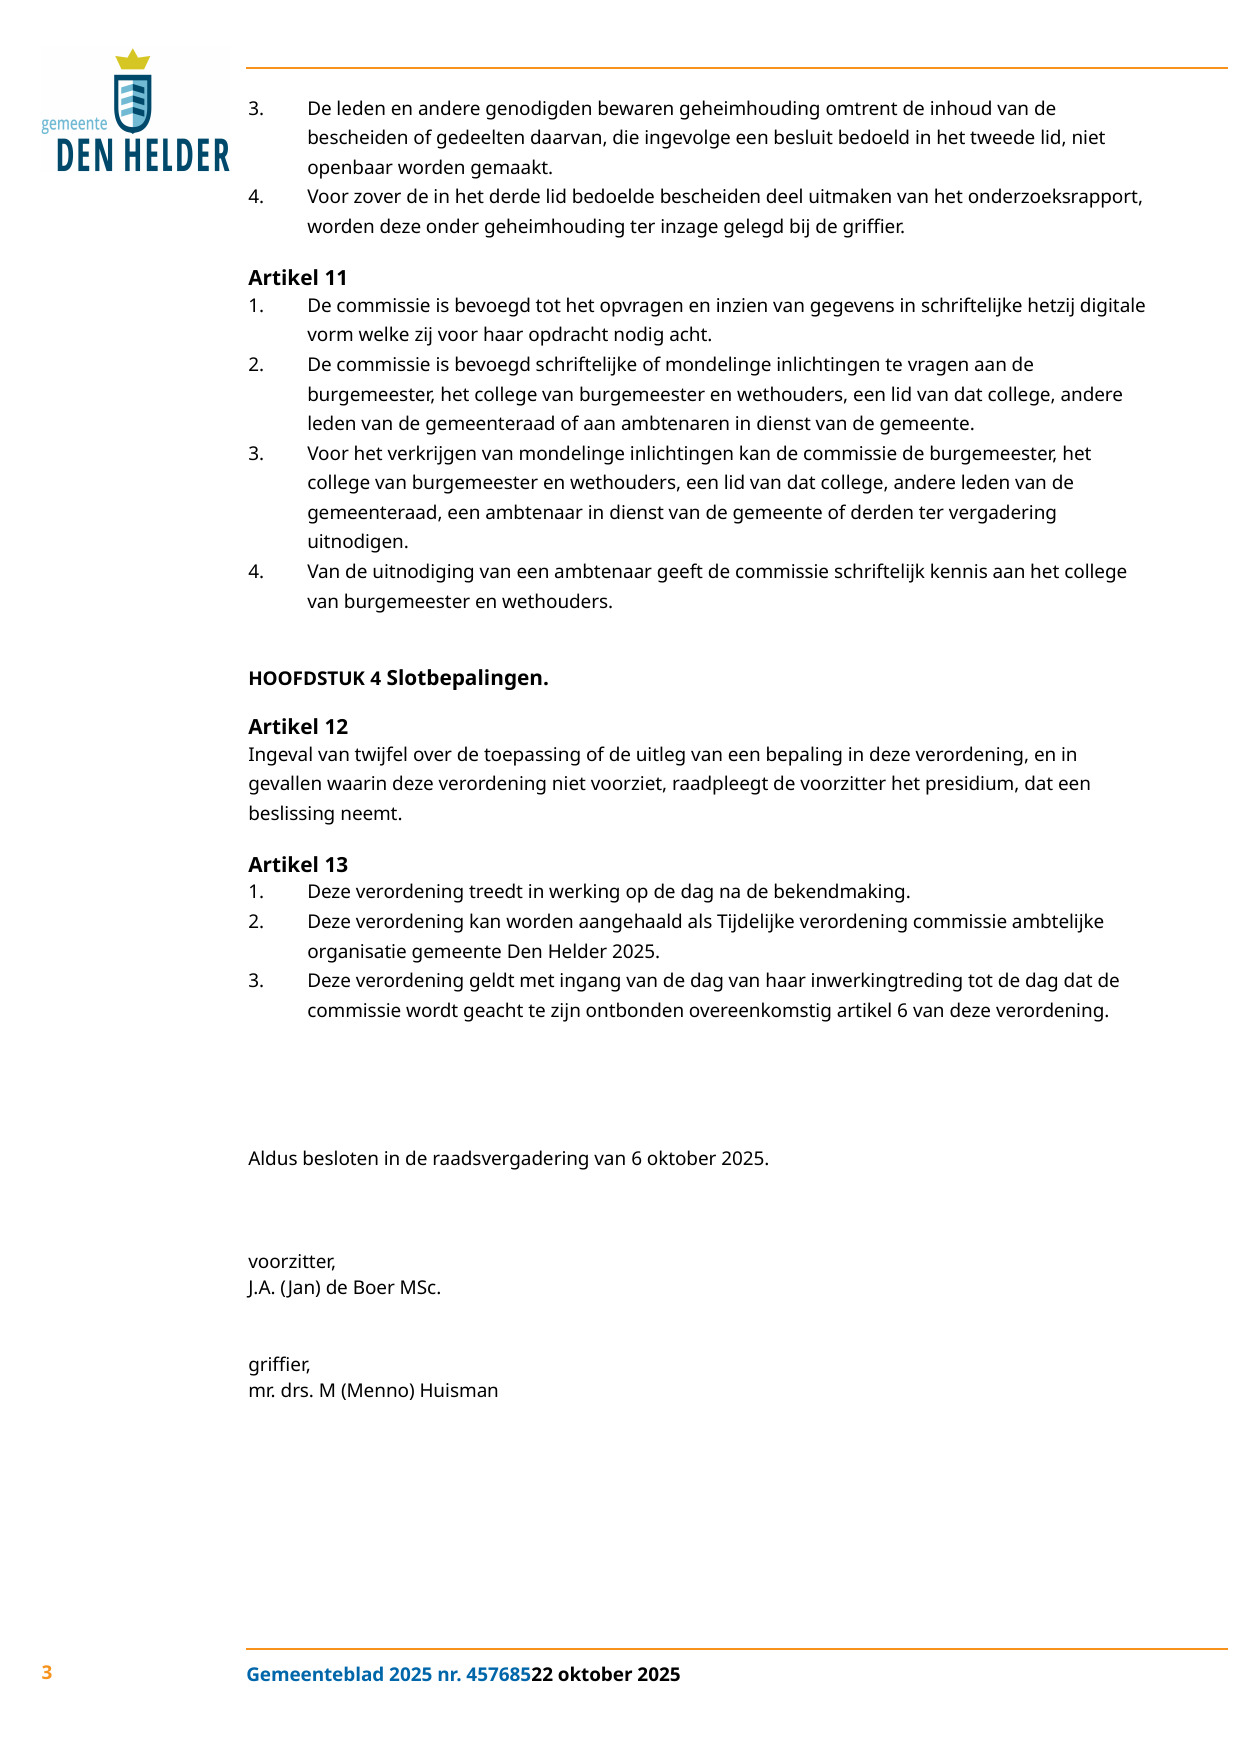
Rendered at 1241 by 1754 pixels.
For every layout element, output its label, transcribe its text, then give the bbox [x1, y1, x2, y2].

text voorzitter, [248, 1248, 1152, 1274]
list De commissie is bevoegd schriftelijke of mondelinge inlichtingen te vragen aan de burgemeester, het college van burgemeester en wethouders, een lid van dat college, andere leden van de gemeenteraad of aan ambtenaren in dienst van de gemeente. [248, 351, 1152, 436]
list Van de uitnodiging van een ambtenaar geeft de commissie schriftelijk kennis aan het college van burgemeester en wethouders. [248, 558, 1152, 613]
text Artikel 11 [248, 263, 1152, 292]
list De commissie is bevoegd tot het opvragen en inzien van gegevens in schriftelijke hetzij digitale vorm welke zij voor haar opdracht nodig acht. [248, 292, 1152, 347]
list De leden en andere genodigden bewaren geheimhouding omtrent de inhoud van de bescheiden of gedeelten daarvan, die ingevolge een besluit bedoeld in het tweede lid, niet openbaar worden gemaakt. [248, 95, 1152, 180]
text griffier, [248, 1351, 1152, 1377]
text HOOFDSTUK 4 Slotbepalingen. [248, 663, 1152, 691]
list Deze verordening kan worden aangehaald als Tijdelijke verordening commissie ambtelijke organisatie gemeente Den Helder 2025. [248, 908, 1152, 964]
list Deze verordening geldt met ingang van de dag van haar inwerkingtreding tot de dag dat de commissie wordt geacht te zijn ontbonden overeenkomstig artikel 6 van deze verordening. [248, 967, 1152, 1023]
text mr. drs. M (Menno) Huisman [248, 1377, 1152, 1403]
list Deze verordening treedt in werking op de dag na de bekendmaking. [248, 879, 1152, 904]
picture [220, 160, 224, 172]
text Ingeval van twijfel over de toepassing of de uitleg van een bepaling in deze verordening, en in gevallen waarin deze verordening niet voorziet, raadpleegt de voorzitter het presidium, dat een beslissing neemt. [248, 741, 1152, 826]
text Aldus besloten in de raadsvergadering van 6 oktober 2025. [248, 1146, 1152, 1171]
picture [41, 47, 231, 172]
picture [100, 154, 106, 172]
picture [182, 144, 187, 165]
text Artikel 13 [248, 850, 1152, 879]
text Artikel 12 [248, 712, 1152, 741]
text J.A. (Jan) de Boer MSc. [248, 1274, 1152, 1300]
list Voor het verkrijgen van mondelinge inlichtingen kan de commissie de burgemeester, het college van burgemeester en wethouders, een lid van dat college, andere leden van de gemeenteraad, een ambtenaar in dienst van de gemeente of derden ter vergadering uitnodigen. [248, 440, 1152, 554]
list Voor zover de in het derde lid bedoelde bescheiden deel uitmaken van het onderzoeksrapport, worden deze onder geheimhouding ter inzage gelegd bij de griffier. [248, 183, 1152, 239]
picture [130, 157, 135, 172]
picture [63, 144, 68, 165]
